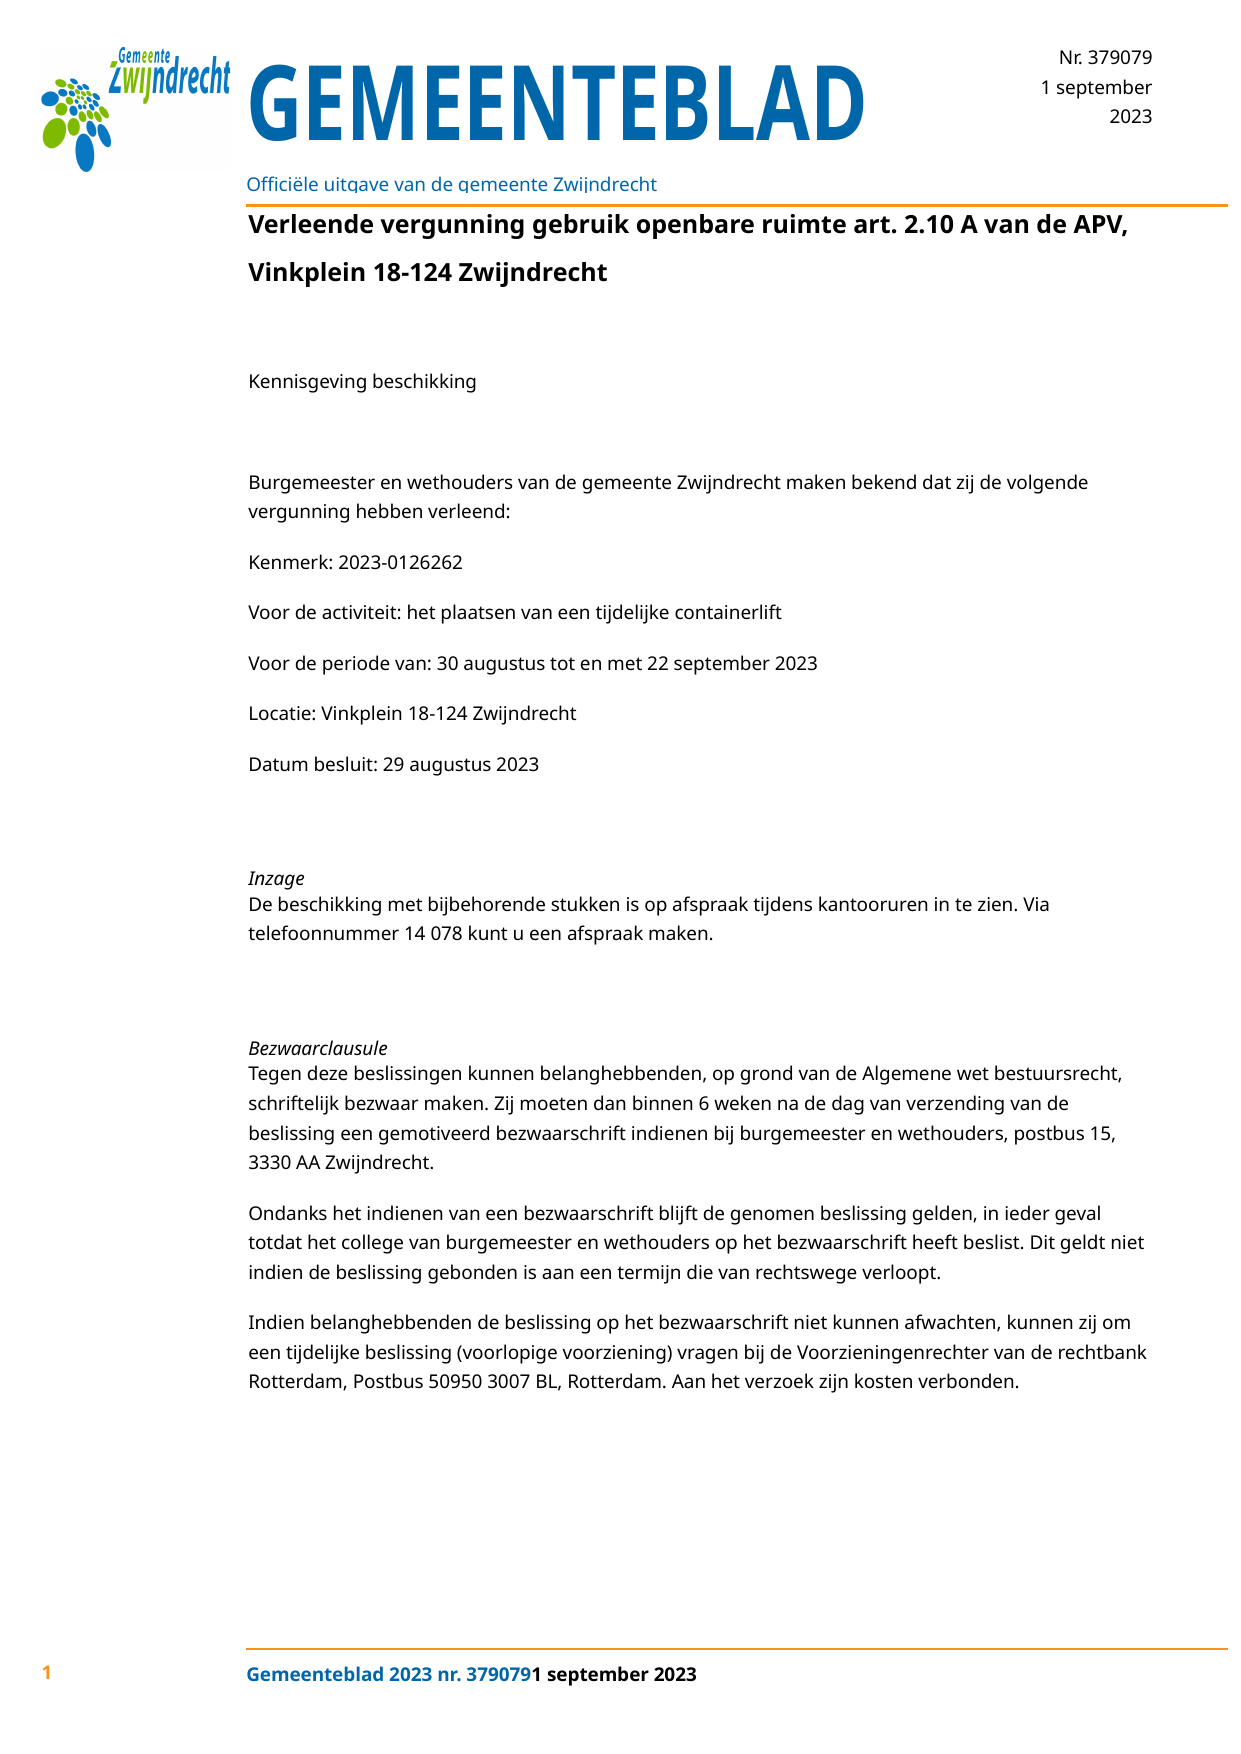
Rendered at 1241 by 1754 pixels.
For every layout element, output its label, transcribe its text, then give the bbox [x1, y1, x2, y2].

text Burgemeester en wethouders van de gemeente Zwijndrecht maken bekend dat zij de volgende vergunning hebben verleend: [248, 469, 1152, 524]
text Tegen deze beslissingen kunnen belanghebbenden, op grond van de Algemene wet bestuursrecht, schriftelijk bezwaar maken. Zij moeten dan binnen 6 weken na de dag van verzending van de beslissing een gemotiveerd bezwaarschrift indienen bij burgemeester en wethouders, postbus 15, 3330 AA Zwijndrecht. [248, 1061, 1152, 1175]
text Ondanks het indienen van een bezwaarschrift blijft de genomen beslissing gelden, in ieder geval totdat het college van burgemeester en wethouders op het bezwaarschrift heeft beslist. Dit geldt niet indien de beslissing gebonden is aan een termijn die van rechtswege verloopt. [248, 1200, 1152, 1285]
text Datum besluit: 29 augustus 2023 [248, 751, 1152, 777]
text Bezwaarclausule [248, 1035, 1152, 1061]
text Inzage [248, 865, 1152, 891]
text De beschikking met bijbehorende stukken is op afspraak tijdens kantooruren in te zien. Via telefoonnummer 14 078 kunt u een afspraak maken. [248, 891, 1152, 946]
text Locatie: Vinkplein 18-124 Zwijndrecht [248, 700, 1152, 726]
text Voor de activiteit: het plaatsen van een tijdelijke containerlift [248, 599, 1152, 625]
text Kennisgeving beschikking [248, 368, 1152, 394]
text Verleende vergunning gebruik openbare ruimte art. 2.10 A van de APV, Vinkplein 18-124 Zwijndrecht [248, 207, 1152, 288]
picture [41, 47, 231, 172]
text Voor de periode van: 30 augustus tot en met 22 september 2023 [248, 650, 1152, 676]
text Kenmerk: 2023-0126262 [248, 549, 1152, 575]
text Indien belanghebbenden de beslissing op het bezwaarschrift niet kunnen afwachten, kunnen zij om een tijdelijke beslissing (voorlopige voorziening) vragen bij de Voorzieningenrechter van de rechtbank Rotterdam, Postbus 50950 3007 BL, Rotterdam. Aan het verzoek zijn kosten verbonden. [248, 1309, 1152, 1394]
